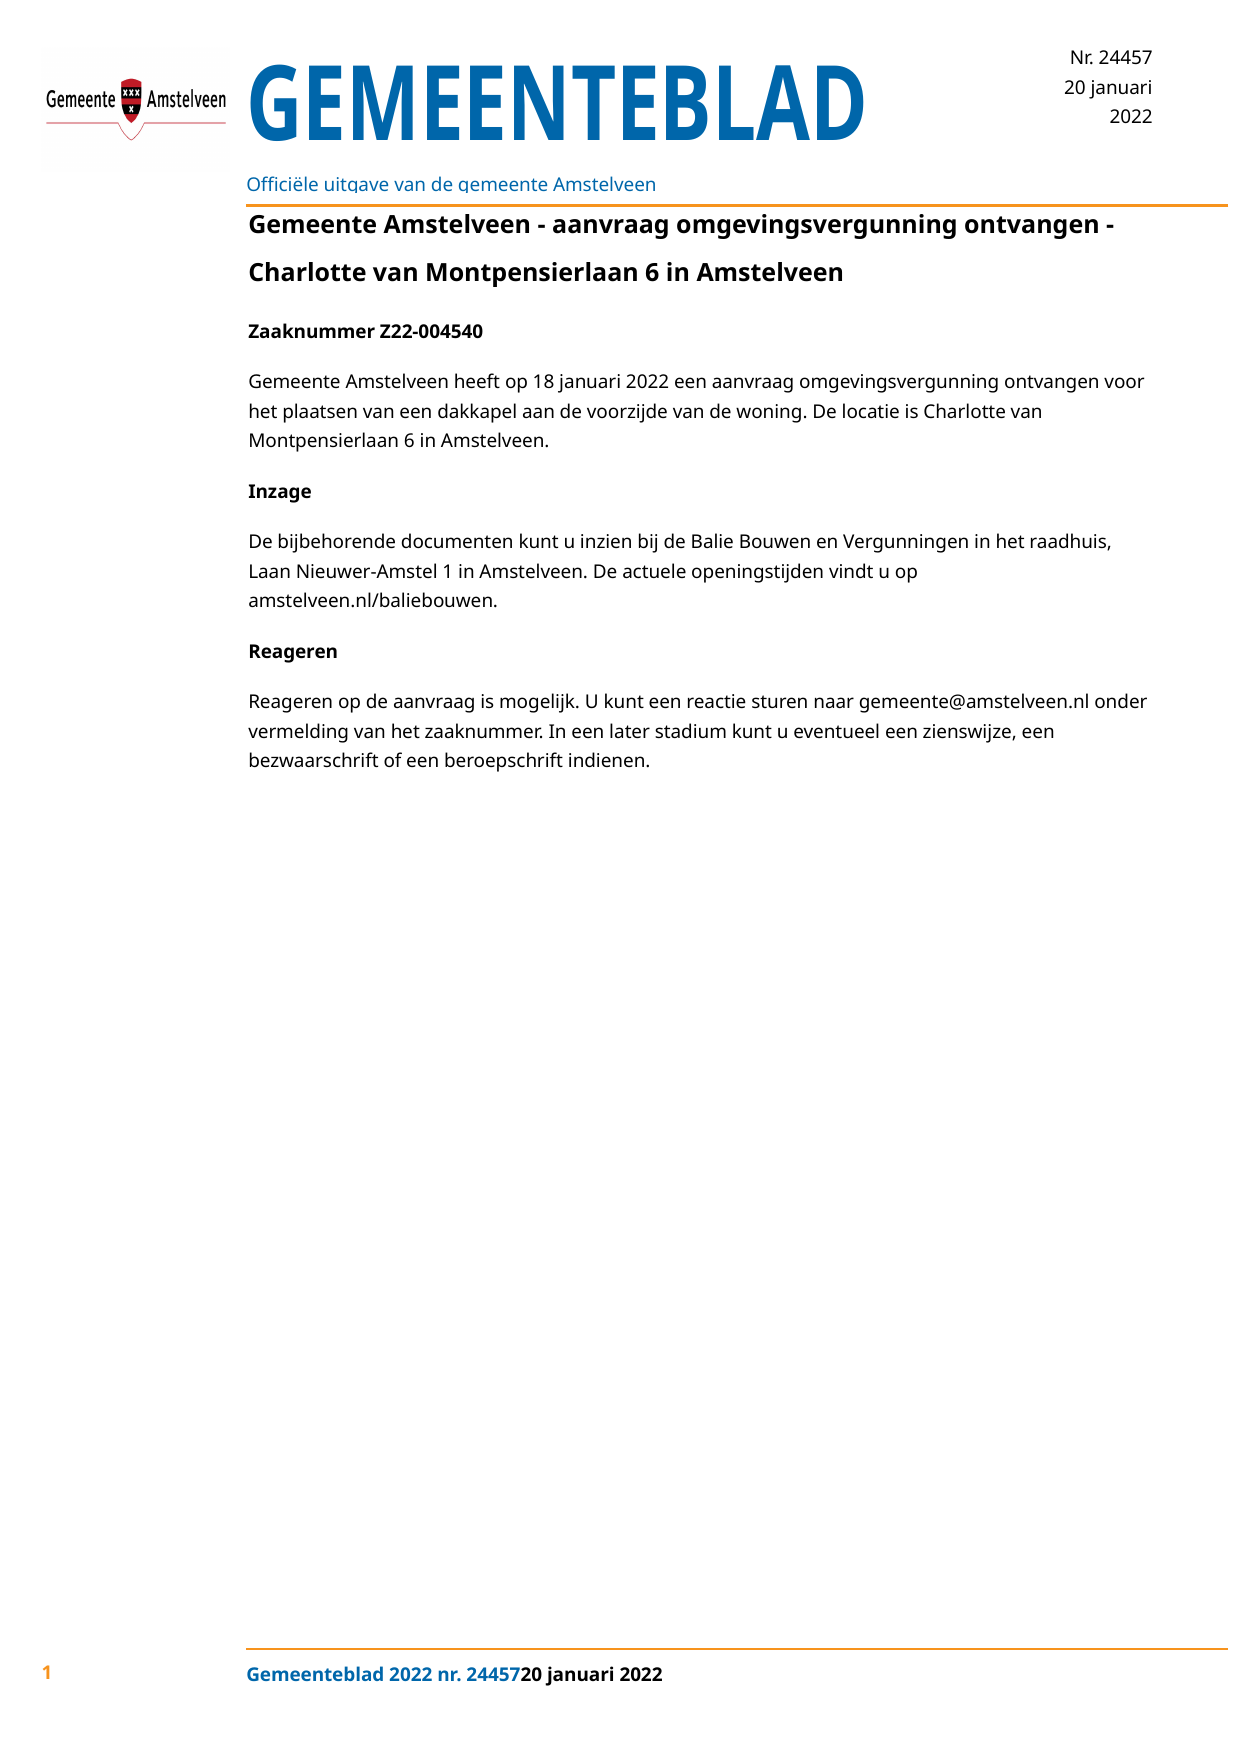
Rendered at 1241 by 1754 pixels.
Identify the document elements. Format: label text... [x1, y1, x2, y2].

text Zaaknummer Z22-004540 [248, 318, 1152, 344]
picture [41, 47, 231, 172]
text Reageren op de aanvraag is mogelijk. U kunt een reactie sturen naar gemeente@amstelveen.nl onder vermelding van het zaaknummer. In een later stadium kunt u eventueel een zienswijze, een bezwaarschrift of een beroepschrift indienen. [248, 688, 1152, 773]
text De bijbehorende documenten kunt u inzien bij de Balie Bouwen en Vergunningen in het raadhuis, Laan Nieuwer-Amstel 1 in Amstelveen. De actuele openingstijden vindt u op amstelveen.nl/baliebouwen. [248, 528, 1152, 613]
text Inzage [248, 478, 1152, 504]
text Gemeente Amstelveen heeft op 18 januari 2022 een aanvraag omgevingsvergunning ontvangen voor het plaatsen van een dakkapel aan de voorzijde van de woning. De locatie is Charlotte van Montpensierlaan 6 in Amstelveen. [248, 368, 1152, 453]
text Gemeente Amstelveen - aanvraag omgevingsvergunning ontvangen - Charlotte van Montpensierlaan 6 in Amstelveen [248, 207, 1152, 288]
text Reageren [248, 638, 1152, 664]
